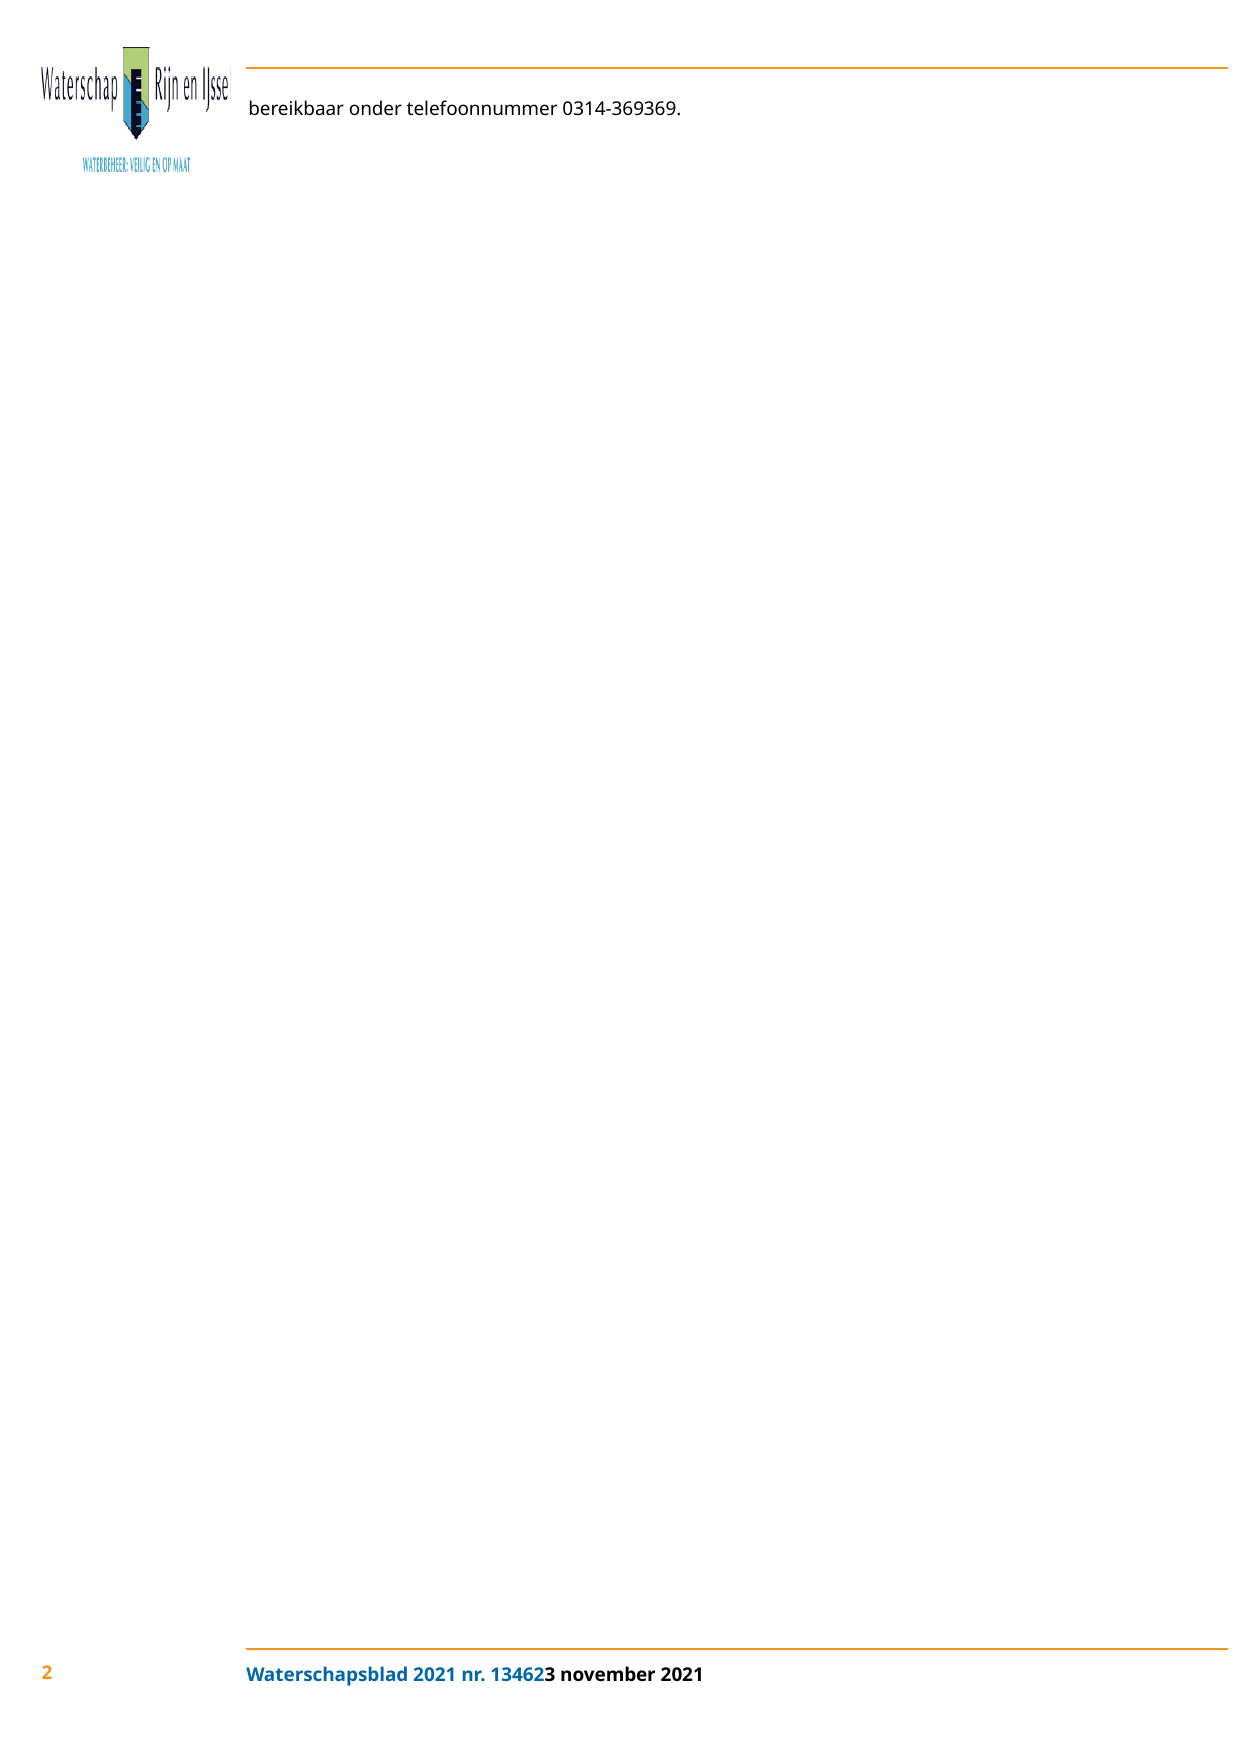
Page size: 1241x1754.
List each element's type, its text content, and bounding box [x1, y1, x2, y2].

picture [41, 47, 231, 172]
text bereikbaar onder telefoonnummer 0314-369369. [248, 95, 1152, 121]
